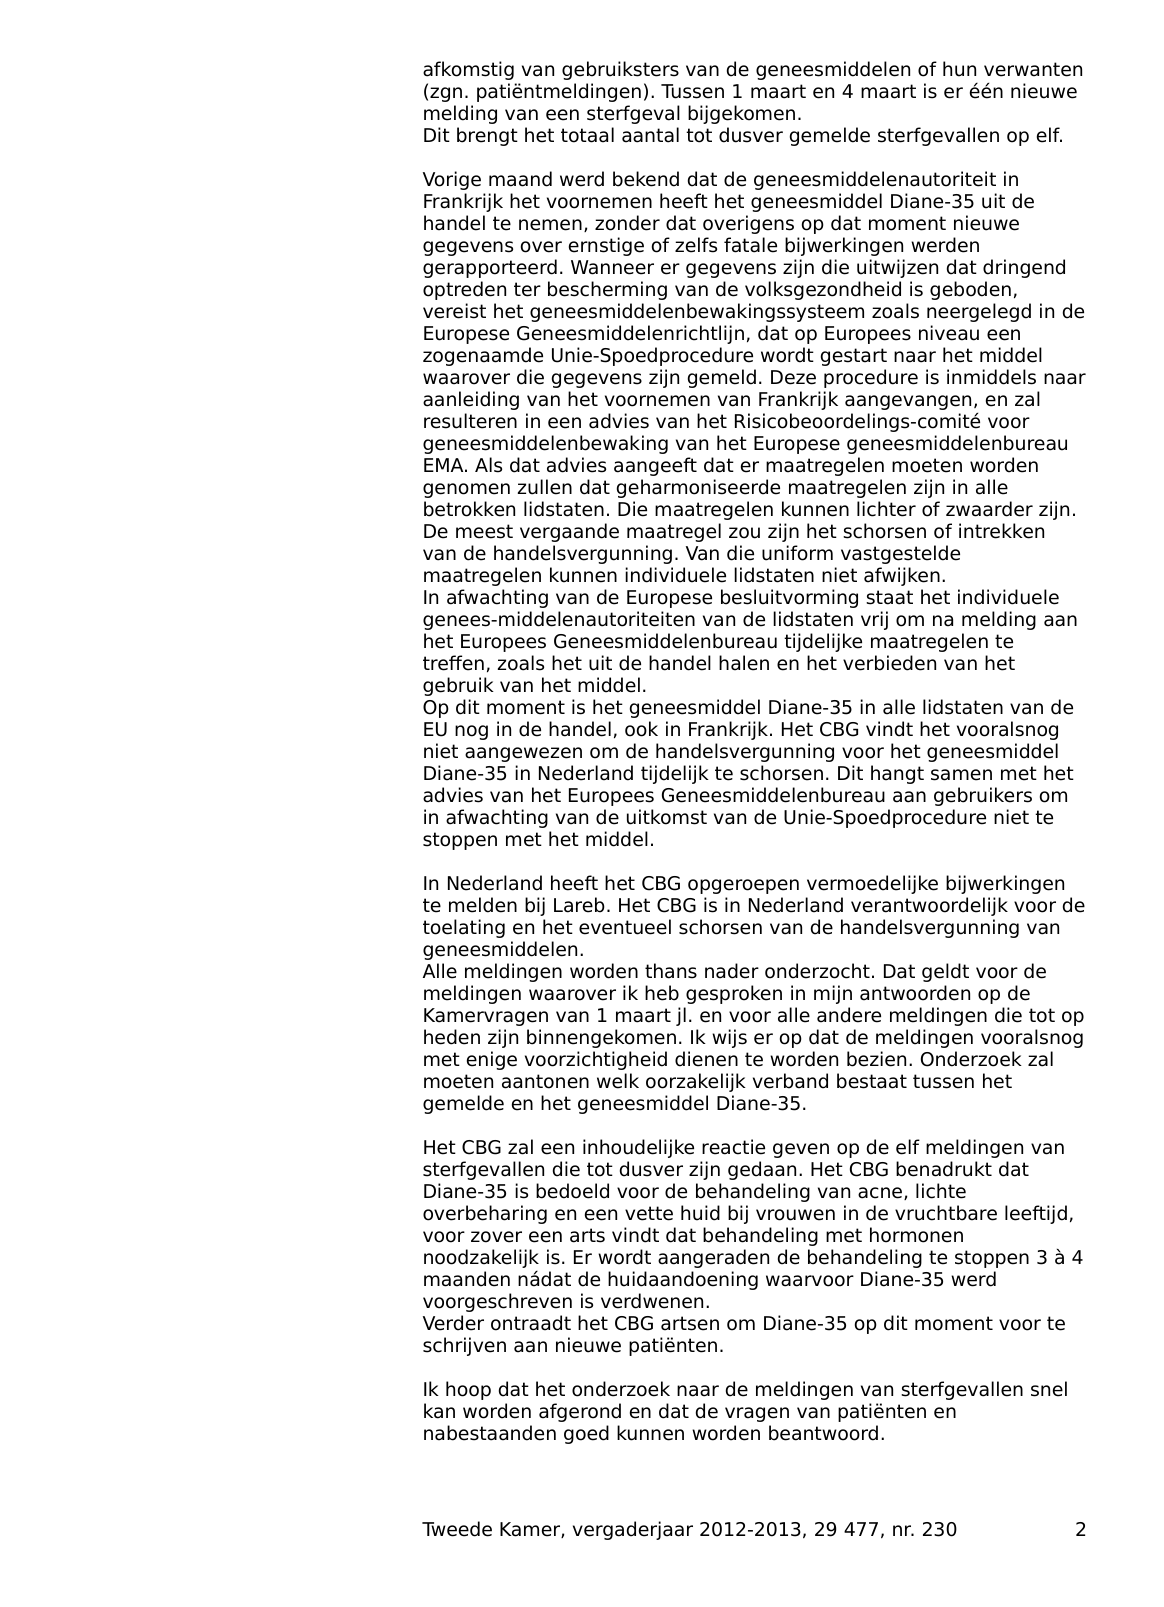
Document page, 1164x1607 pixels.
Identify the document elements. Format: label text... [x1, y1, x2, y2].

text Dit brengt het totaal aantal tot dusver gemelde sterfgevallen op elf. [422, 125, 1087, 147]
text Ik hoop dat het onderzoek naar de meldingen van sterfgevallen snel kan worden afgerond en dat de vragen van patiënten en nabestaanden goed kunnen worden beantwoord. [422, 1379, 1087, 1444]
text afkomstig van gebruiksters van de geneesmiddelen of hun verwanten (zgn. patiëntmeldingen). Tussen 1 maart en 4 maart is er één nieuwe melding van een sterfgeval bijgekomen. [422, 59, 1087, 125]
text Alle meldingen worden thans nader onderzocht. Dat geldt voor de meldingen waarover ik heb gesproken in mijn antwoorden op de Kamervragen van 1 maart jl. en voor alle andere meldingen die tot op heden zijn binnengekomen. Ik wijs er op dat de meldingen vooralsnog met enige voorzichtigheid dienen te worden bezien. Onderzoek zal moeten aantonen welk oorzakelijk verband bestaat tussen het gemelde en het geneesmiddel Diane-35. [422, 961, 1087, 1114]
text Verder ontraadt het CBG artsen om Diane-35 op dit moment voor te schrijven aan nieuwe patiënten. [422, 1312, 1087, 1356]
text In Nederland heeft het CBG opgeroepen vermoedelijke bijwerkingen te melden bij Lareb. Het CBG is in Nederland verantwoordelijk voor de toelating en het eventueel schorsen van de handelsvergunning van geneesmiddelen. [422, 873, 1087, 961]
text Op dit moment is het geneesmiddel Diane-35 in alle lidstaten van de EU nog in de handel, ook in Frankrijk. Het CBG vindt het vooralsnog niet aangewezen om de handelsvergunning voor het geneesmiddel Diane-35 in Nederland tijdelijk te schorsen. Dit hangt samen met het advies van het Europees Geneesmiddelenbureau aan gebruikers om in afwachting van de uitkomst van de Unie-Spoedprocedure niet te stoppen met het middel. [422, 697, 1087, 851]
text Vorige maand werd bekend dat de geneesmiddelenautoriteit in Frankrijk het voornemen heeft het geneesmiddel Diane-35 uit de handel te nemen, zonder dat overigens op dat moment nieuwe gegevens over ernstige of zelfs fatale bijwerkingen werden gerapporteerd. Wanneer er gegevens zijn die uitwijzen dat dringend optreden ter bescherming van de volksgezondheid is geboden, vereist het geneesmiddelenbewakingssysteem zoals neergelegd in de Europese Geneesmiddelenrichtlijn, dat op Europees niveau een zogenaamde Unie-Spoedprocedure wordt gestart naar het middel waarover die gegevens zijn gemeld. Deze procedure is inmiddels naar aanleiding van het voornemen van Frankrijk aangevangen, en zal resulteren in een advies van het Risicobeoordelings-comité voor geneesmiddelenbewaking van het Europese geneesmiddelenbureau EMA. Als dat advies aangeeft dat er maatregelen moeten worden genomen zullen dat geharmoniseerde maatregelen zijn in alle betrokken lidstaten. Die maatregelen kunnen lichter of zwaarder zijn. De meest vergaande maatregel zou zijn het schorsen of intrekken van de handelsvergunning. Van die uniform vastgestelde maatregelen kunnen individuele lidstaten niet afwijken. [422, 169, 1087, 587]
text In afwachting van de Europese besluitvorming staat het individuele genees-middelenautoriteiten van de lidstaten vrij om na melding aan het Europees Geneesmiddelenbureau tijdelijke maatregelen te treffen, zoals het uit de handel halen en het verbieden van het gebruik van het middel. [422, 587, 1087, 697]
text Het CBG zal een inhoudelijke reactie geven op de elf meldingen van sterfgevallen die tot dusver zijn gedaan. Het CBG benadrukt dat Diane-35 is bedoeld voor de behandeling van acne, lichte overbeharing en een vette huid bij vrouwen in de vruchtbare leeftijd, voor zover een arts vindt dat behandeling met hormonen noodzakelijk is. Er wordt aangeraden de behandeling te stoppen 3 à 4 maanden nádat de huidaandoening waarvoor Diane-35 werd voorgeschreven is verdwenen. [422, 1137, 1087, 1312]
